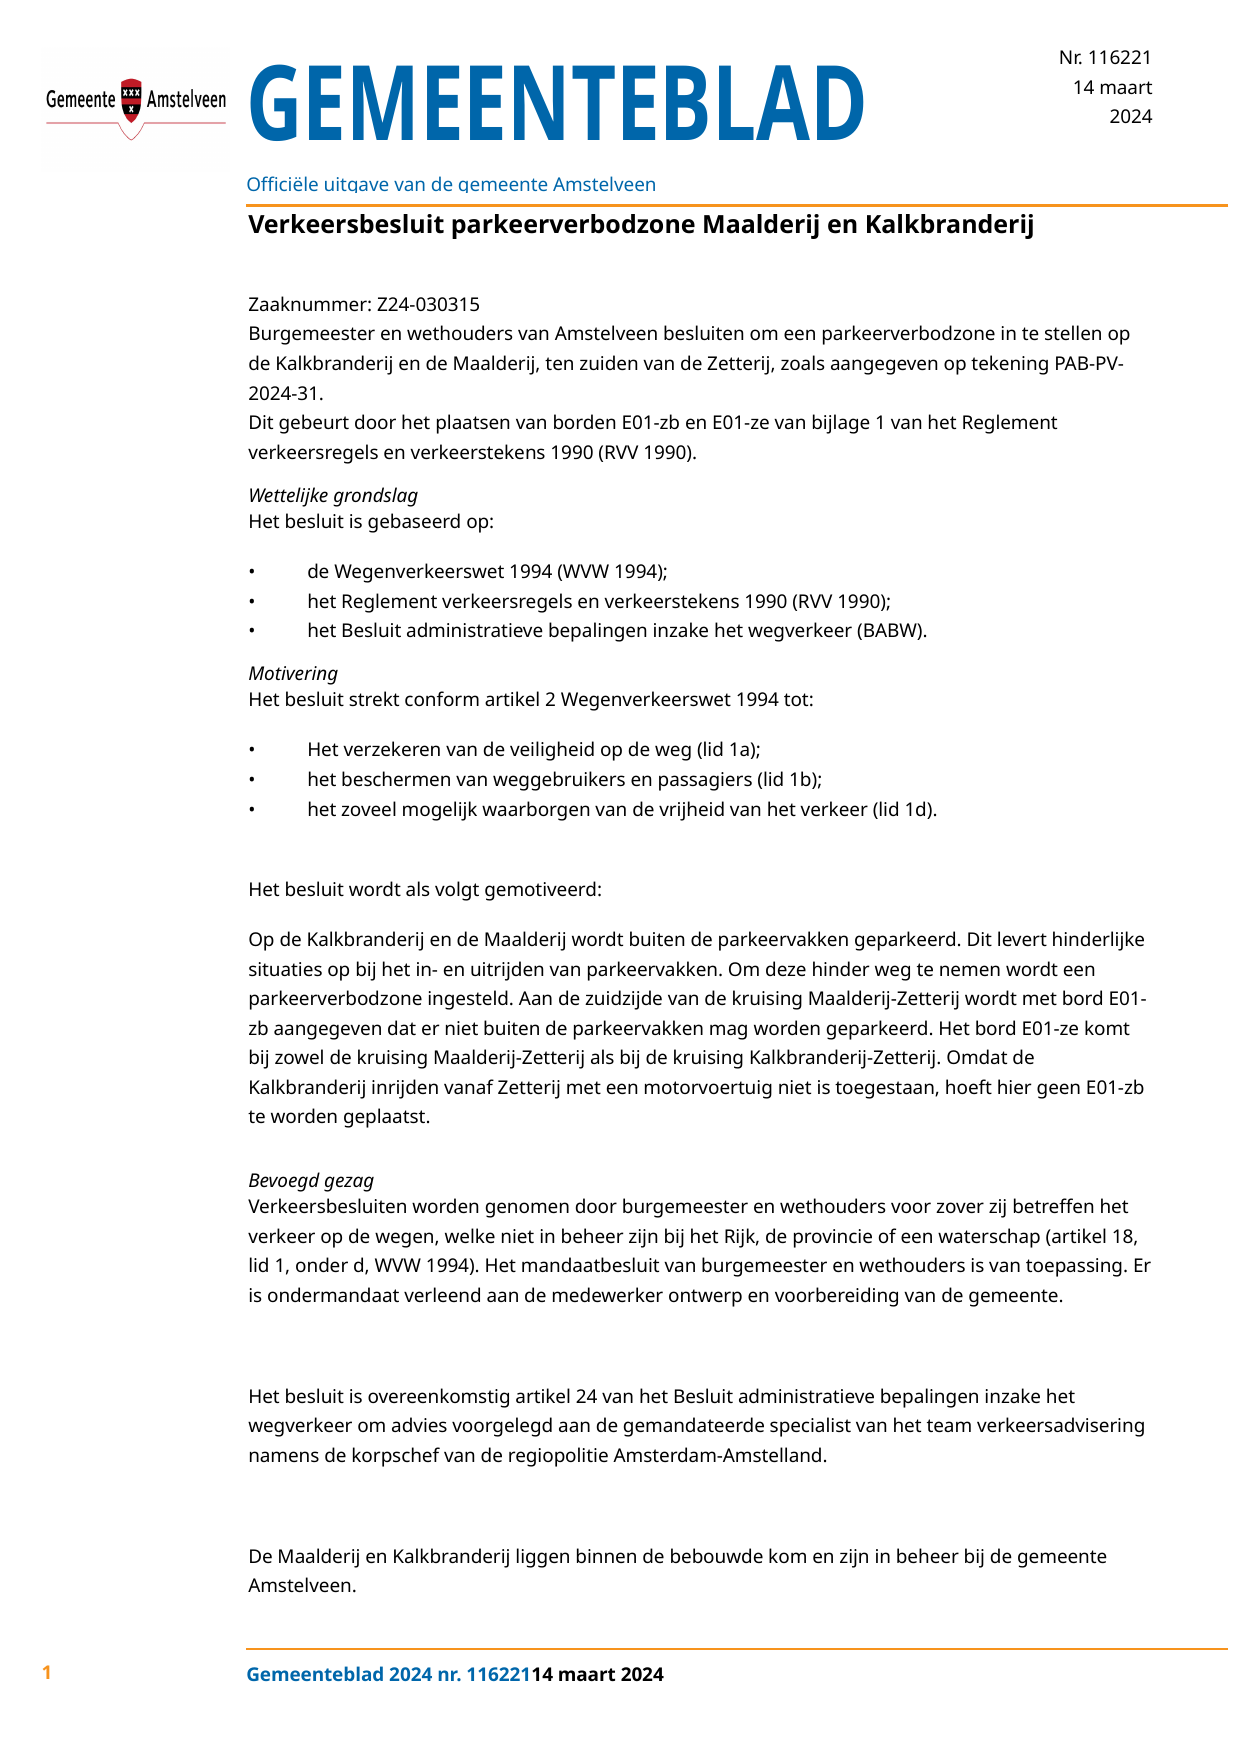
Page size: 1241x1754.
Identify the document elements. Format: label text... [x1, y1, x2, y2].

text Het besluit wordt als volgt gemotiveerd: [248, 876, 1152, 902]
list de Wegenverkeerswet 1994 (WVW 1994); [248, 558, 1152, 584]
text Zaaknummer: Z24-030315 [248, 291, 1152, 317]
text Het besluit is overeenkomstig artikel 24 van het Besluit administratieve bepalingen inzake het wegverkeer om advies voorgelegd aan de gemandateerde specialist van het team verkeersadvisering namens de korpschef van de regiopolitie Amsterdam-Amstelland. [248, 1383, 1152, 1468]
list het beschermen van weggebruikers en passagiers (lid 1b); [248, 766, 1152, 792]
list Het verzekeren van de veiligheid op de weg (lid 1a); [248, 737, 1152, 762]
text Dit gebeurt door het plaatsen van borden E01-zb en E01-ze van bijlage 1 van het Reglement verkeersregels en verkeerstekens 1990 (RVV 1990). [248, 409, 1152, 465]
picture [41, 47, 231, 172]
text Het besluit is gebaseerd op: [248, 508, 1152, 533]
text De Maalderij en Kalkbranderij liggen binnen de bebouwde kom en zijn in beheer bij de gemeente Amstelveen. [248, 1543, 1152, 1598]
list het zoveel mogelijk waarborgen van de vrijheid van het verkeer (lid 1d). [248, 796, 1152, 822]
text Wettelijke grondslag [248, 482, 1152, 508]
text Op de Kalkbranderij en de Maalderij wordt buiten de parkeervakken geparkeerd. Dit levert hinderlijke situaties op bij het in- en uitrijden van parkeervakken. Om deze hinder weg te nemen wordt een parkeerverbodzone ingesteld. Aan de zuidzijde van de kruising Maalderij-Zetterij wordt met bord E01-zb aangegeven dat er niet buiten de parkeervakken mag worden geparkeerd. Het bord E01-ze komt bij zowel de kruising Maalderij-Zetterij als bij de kruising Kalkbranderij-Zetterij. Omdat de Kalkbranderij inrijden vanaf Zetterij met een motorvoertuig niet is toegestaan, hoeft hier geen E01-zb te worden geplaatst. [248, 926, 1152, 1129]
list het Reglement verkeersregels en verkeerstekens 1990 (RVV 1990); [248, 588, 1152, 613]
list het Besluit administratieve bepalingen inzake het wegverkeer (BABW). [248, 617, 1152, 643]
text Bevoegd gezag [248, 1168, 1152, 1193]
text Verkeersbesluit parkeerverbodzone Maalderij en Kalkbranderij [248, 207, 1152, 241]
text Burgemeester en wethouders van Amstelveen besluiten om een parkeerverbodzone in te stellen op de Kalkbranderij en de Maalderij, ten zuiden van de Zetterij, zoals aangegeven op tekening PAB-PV-2024-31. [248, 321, 1152, 406]
text Het besluit strekt conform artikel 2 Wegenverkeerswet 1994 tot: [248, 686, 1152, 712]
text Motivering [248, 661, 1152, 686]
text Verkeersbesluiten worden genomen door burgemeester en wethouders voor zover zij betreffen het verkeer op de wegen, welke niet in beheer zijn bij het Rijk, de provincie of een waterschap (artikel 18, lid 1, onder d, WVW 1994). Het mandaatbesluit van burgemeester en wethouders is van toepassing. Er is ondermandaat verleend aan de medewerker ontwerp en voorbereiding van de gemeente. [248, 1193, 1152, 1308]
